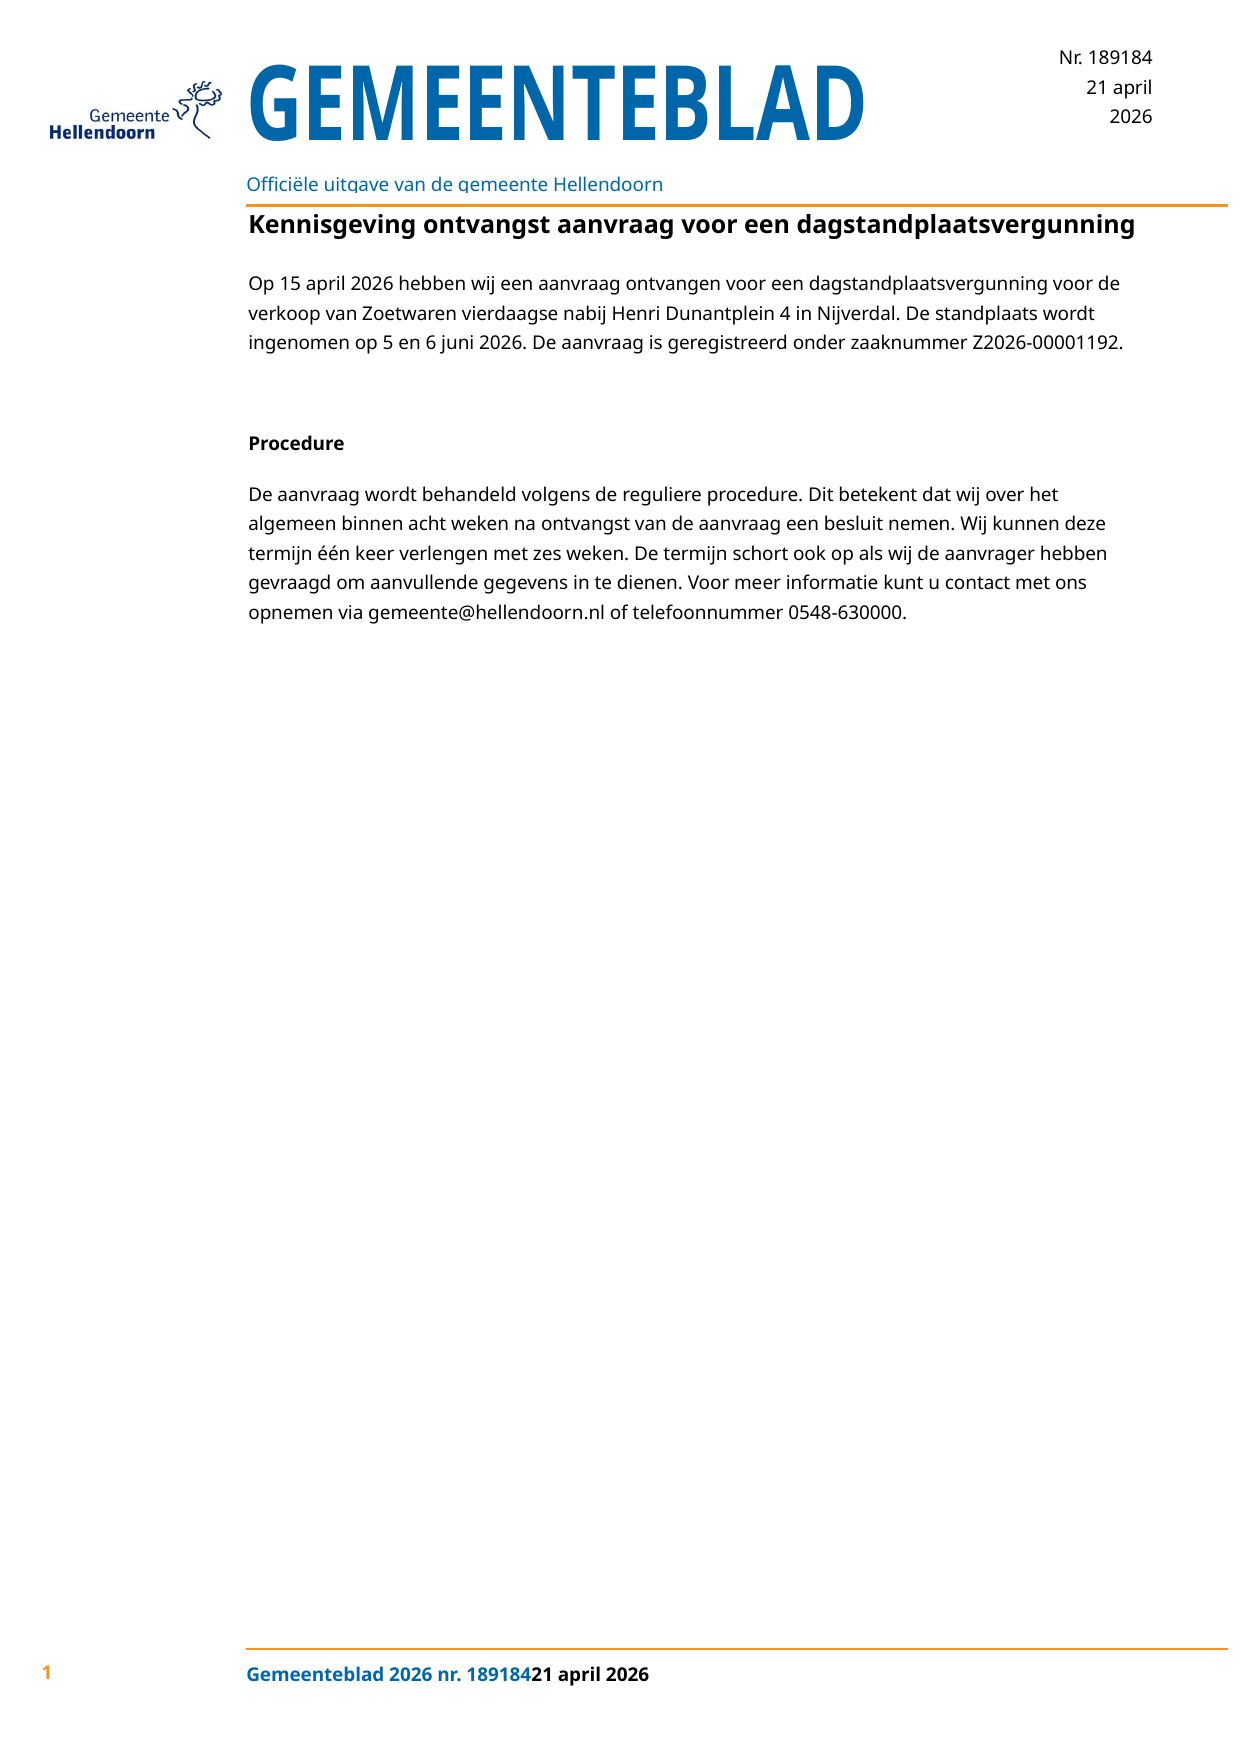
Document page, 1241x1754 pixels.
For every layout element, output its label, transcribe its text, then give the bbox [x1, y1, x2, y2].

text Op 15 april 2026 hebben wij een aanvraag ontvangen voor een dagstandplaatsvergunning voor de verkoop van Zoetwaren vierdaagse nabij Henri Dunantplein 4 in Nijverdal. De standplaats wordt ingenomen op 5 en 6 juni 2026. De aanvraag is geregistreerd onder zaaknummer Z2026-00001192. [248, 270, 1152, 355]
text Kennisgeving ontvangst aanvraag voor een dagstandplaatsvergunning [248, 207, 1152, 241]
picture [41, 47, 231, 172]
text Procedure [248, 430, 1152, 456]
text De aanvraag wordt behandeld volgens de reguliere procedure. Dit betekent dat wij over het algemeen binnen acht weken na ontvangst van de aanvraag een besluit nemen. Wij kunnen deze termijn één keer verlengen met zes weken. De termijn schort ook op als wij de aanvrager hebben gevraagd om aanvullende gegevens in te dienen. Voor meer informatie kunt u contact met ons opnemen via gemeente@hellendoorn.nl of telefoonnummer 0548-630000. [248, 481, 1152, 625]
